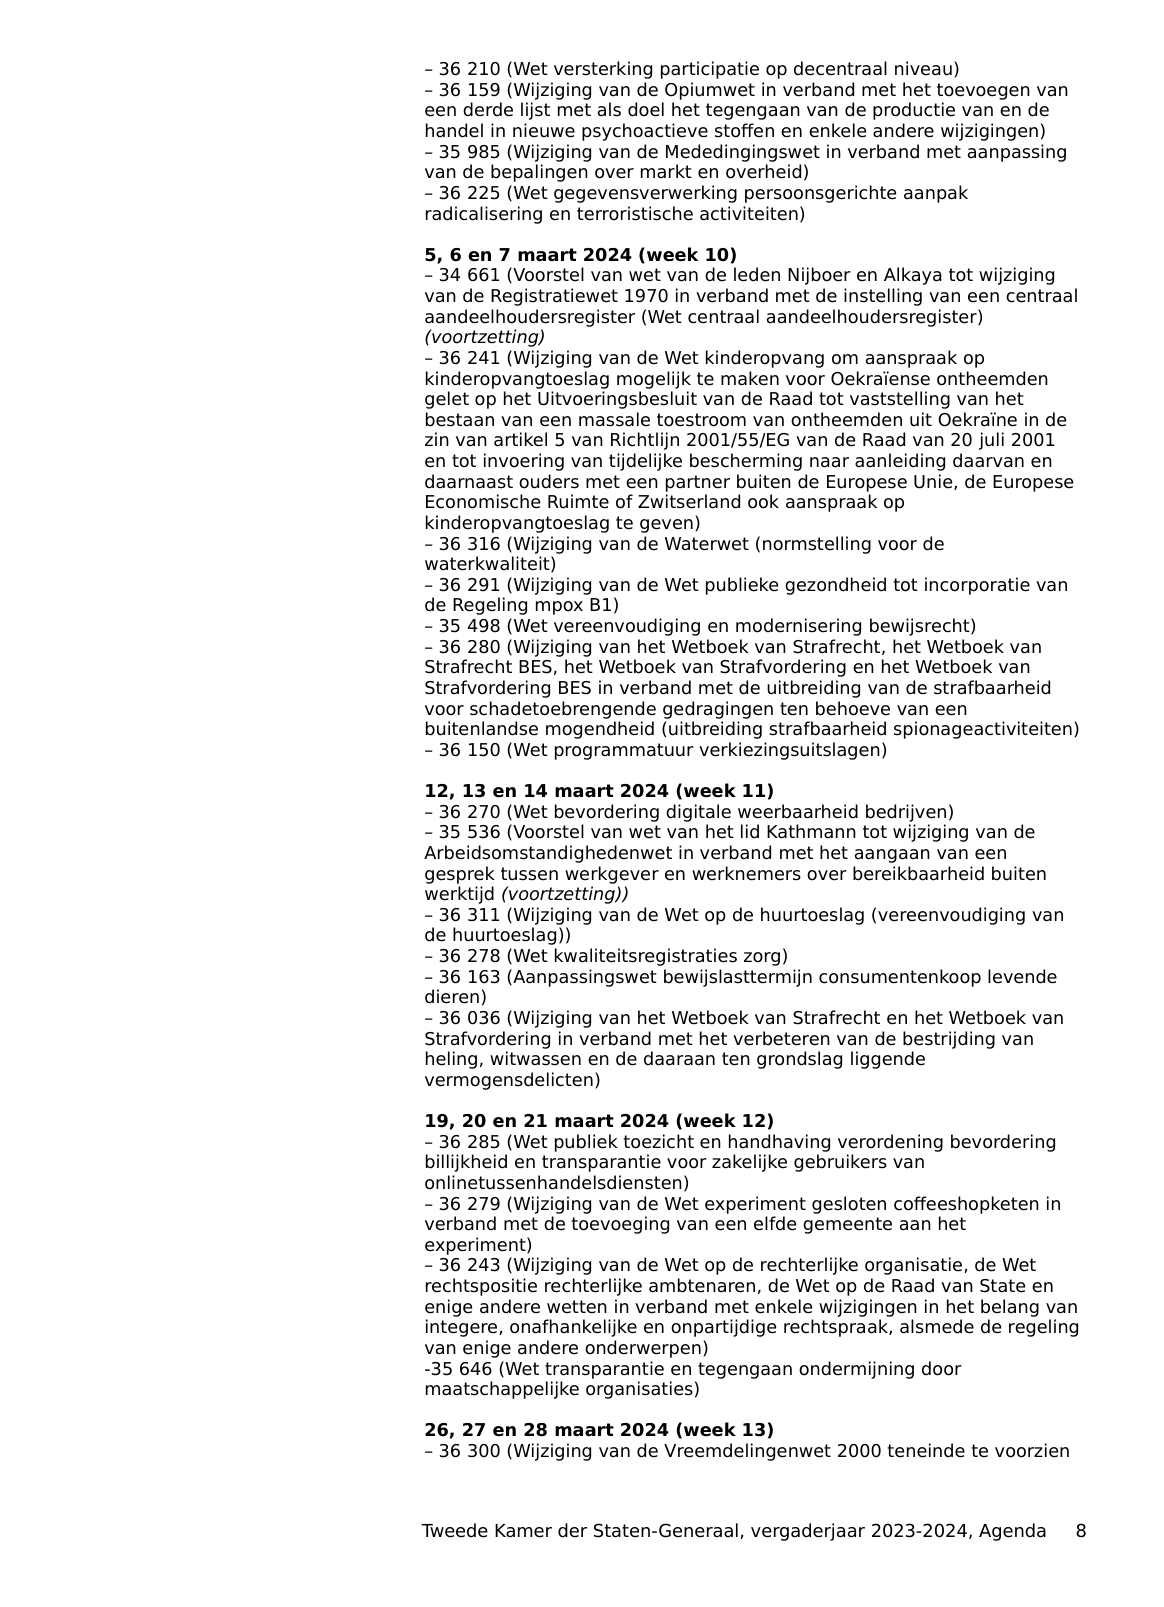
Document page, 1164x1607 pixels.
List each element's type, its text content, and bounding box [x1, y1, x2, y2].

table_cell [77, 1441, 401, 1462]
table_cell – 36 311 (Wijziging van de Wet op de huurtoeslag (vereenvoudiging van de huurtoeslag)) [418, 905, 1087, 946]
table_cell [401, 1090, 418, 1111]
table_cell [418, 760, 1087, 781]
table_cell [77, 1090, 401, 1111]
table_cell [77, 80, 401, 142]
table_cell [77, 822, 401, 905]
table_cell – 36 036 (Wijziging van het Wetboek van Strafrecht en het Wetboek van Strafvordering in verband met het verbeteren van de bestrijding van heling, witwassen en de daaraan ten grondslag liggende vermogensdelicten) [418, 1008, 1087, 1090]
table_cell [401, 265, 418, 348]
table_cell 19, 20 en 21 maart 2024 (week 12) [418, 1111, 1087, 1132]
table_cell – 36 285 (Wet publiek toezicht en handhaving verordening bevordering billijkheid en transparantie voor zakelijke gebruikers van onlinetussenhandelsdiensten) [418, 1132, 1087, 1193]
table_cell – 36 210 (Wet versterking participatie op decentraal niveau) [418, 59, 1087, 80]
table_cell – 35 985 (Wijziging van de Mededingingswet in verband met aanpassing van de bepalingen over markt en overheid) [418, 142, 1087, 183]
table_cell – 36 150 (Wet programmatuur verkiezingsuitslagen) [418, 740, 1087, 760]
table_cell [401, 575, 418, 616]
table_cell – 36 280 (Wijziging van het Wetboek van Strafrecht, het Wetboek van Strafrecht BES, het Wetboek van Strafvordering en het Wetboek van Strafvordering BES in verband met de uitbreiding van de strafbaarheid voor schadetoebrengende gedragingen ten behoeve van een buitenlandse mogendheid (uitbreiding strafbaarheid spionageactiviteiten) [418, 637, 1087, 740]
table_cell [77, 1359, 401, 1400]
table_cell [77, 1255, 401, 1358]
table_cell [401, 1255, 418, 1358]
table_cell [401, 183, 418, 224]
table_cell [418, 224, 1087, 245]
table_cell [77, 348, 401, 533]
table_cell [77, 1008, 401, 1090]
table_cell [401, 781, 418, 802]
table_cell -35 646 (Wet transparantie en tegengaan ondermijning door maatschappelijke organisaties) [418, 1359, 1087, 1400]
table_cell [401, 1008, 418, 1090]
table_cell [77, 905, 401, 946]
table_cell [418, 1400, 1087, 1420]
table_cell [401, 1359, 418, 1400]
table_cell [77, 946, 401, 967]
table_cell – 36 225 (Wet gegevensverwerking persoonsgerichte aanpak radicalisering en terroristische activiteiten) [418, 183, 1087, 224]
table_cell [401, 802, 418, 822]
table_cell – 36 291 (Wijziging van de Wet publieke gezondheid tot incorporatie van de Regeling mpox B1) [418, 575, 1087, 616]
table_cell – 36 316 (Wijziging van de Waterwet (normstelling voor de waterkwaliteit) [418, 534, 1087, 575]
table_cell [77, 245, 401, 265]
table_cell [77, 1400, 401, 1420]
table_cell [401, 1420, 418, 1441]
table_cell [401, 740, 418, 760]
table_cell [401, 224, 418, 245]
table_cell [77, 637, 401, 740]
table_cell [401, 348, 418, 533]
table_cell [401, 245, 418, 265]
table_cell 26, 27 en 28 maart 2024 (week 13) [418, 1420, 1087, 1441]
table_cell [401, 637, 418, 740]
table_cell – 35 498 (Wet vereenvoudiging en modernisering bewijsrecht) [418, 616, 1087, 637]
table_cell [401, 967, 418, 1008]
table_cell [401, 1194, 418, 1255]
table_cell [401, 59, 418, 80]
table_cell – 36 278 (Wet kwaliteitsregistraties zorg) [418, 946, 1087, 967]
table_cell [77, 802, 401, 822]
table_cell [401, 760, 418, 781]
table_cell [401, 946, 418, 967]
table_cell [401, 616, 418, 637]
table_cell – 35 536 (Voorstel van wet van het lid Kathmann tot wijziging van de Arbeidsomstandighedenwet in verband met het aangaan van een gesprek tussen werkgever en werknemers over bereikbaarheid buiten werktijd (voortzetting)) [418, 822, 1087, 905]
table_cell – 36 300 (Wijziging van de Vreemdelingenwet 2000 teneinde te voorzien [418, 1441, 1087, 1462]
table_cell [77, 59, 401, 80]
table_cell [401, 1132, 418, 1193]
table_cell [401, 534, 418, 575]
table_cell 5, 6 en 7 maart 2024 (week 10) [418, 245, 1087, 265]
table_cell [401, 822, 418, 905]
table_cell [77, 781, 401, 802]
table_cell [77, 1194, 401, 1255]
table_cell [77, 142, 401, 183]
table_cell – 34 661 (Voorstel van wet van de leden Nijboer en Alkaya tot wijziging van de Registratiewet 1970 in verband met de instelling van een centraal aandeelhoudersregister (Wet centraal aandeelhoudersregister) (voortzetting) [418, 265, 1087, 348]
table_cell – 36 163 (Aanpassingswet bewijslasttermijn consumentenkoop levende dieren) [418, 967, 1087, 1008]
table_cell – 36 270 (Wet bevordering digitale weerbaarheid bedrijven) [418, 802, 1087, 822]
table_cell [418, 1090, 1087, 1111]
table_cell 12, 13 en 14 maart 2024 (week 11) [418, 781, 1087, 802]
table_cell [77, 575, 401, 616]
table_cell [77, 265, 401, 348]
table_cell – 36 243 (Wijziging van de Wet op de rechterlijke organisatie, de Wet rechtspositie rechterlijke ambtenaren, de Wet op de Raad van State en enige andere wetten in verband met enkele wijzigingen in het belang van integere, onafhankelijke en onpartijdige rechtspraak, alsmede de regeling van enige andere onderwerpen) [418, 1255, 1087, 1358]
table_cell [401, 1111, 418, 1132]
table_cell [401, 905, 418, 946]
table_cell [77, 224, 401, 245]
table_cell [77, 760, 401, 781]
table_cell [77, 1132, 401, 1193]
table_cell [77, 616, 401, 637]
table_cell [401, 1400, 418, 1420]
table_cell [77, 183, 401, 224]
table_cell [77, 740, 401, 760]
table_cell [77, 1111, 401, 1132]
table_cell [77, 534, 401, 575]
table_cell – 36 159 (Wijziging van de Opiumwet in verband met het toevoegen van een derde lijst met als doel het tegengaan van de productie van en de handel in nieuwe psychoactieve stoffen en enkele andere wijzigingen) [418, 80, 1087, 142]
table_cell [401, 80, 418, 142]
table_cell [77, 1420, 401, 1441]
table_cell – 36 241 (Wijziging van de Wet kinderopvang om aanspraak op kinderopvangtoeslag mogelijk te maken voor Oekraïense ontheemden gelet op het Uitvoeringsbesluit van de Raad tot vaststelling van het bestaan van een massale toestroom van ontheemden uit Oekraïne in de zin van artikel 5 van Richtlijn 2001/55/EG van de Raad van 20 juli 2001 en tot invoering van tijdelijke bescherming naar aanleiding daarvan en daarnaast ouders met een partner buiten de Europese Unie, de Europese Economische Ruimte of Zwitserland ook aanspraak op kinderopvangtoeslag te geven) [418, 348, 1087, 533]
table_cell – 36 279 (Wijziging van de Wet experiment gesloten coffeeshopketen in verband met de toevoeging van een elfde gemeente aan het experiment) [418, 1194, 1087, 1255]
table_cell [401, 142, 418, 183]
table_cell [401, 1441, 418, 1462]
table_cell [77, 967, 401, 1008]
